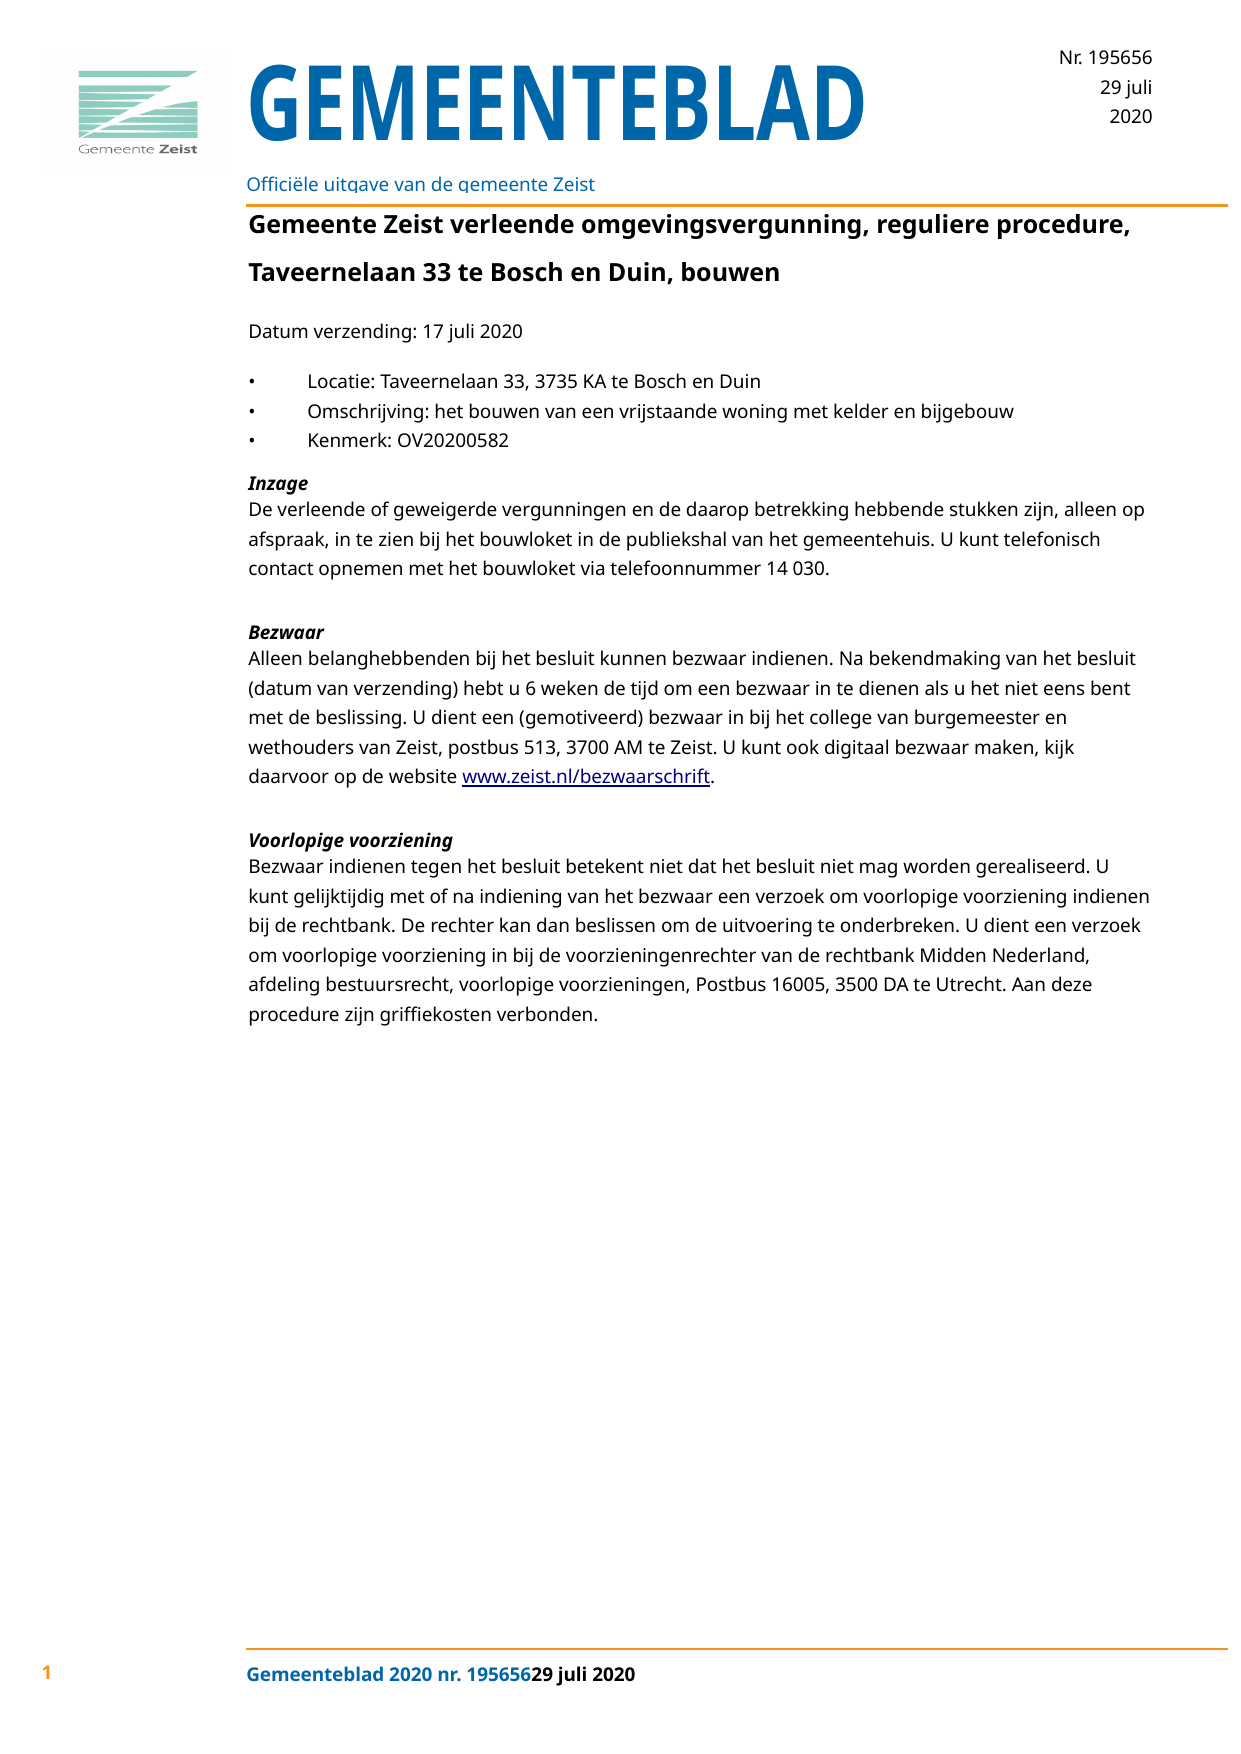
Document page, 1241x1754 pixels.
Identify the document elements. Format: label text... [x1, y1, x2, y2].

list Locatie: Taveernelaan 33, 3735 KA te Bosch en Duin [248, 368, 1152, 394]
text Alleen belanghebbenden bij het besluit kunnen bezwaar indienen. Na bekendmaking van het besluit (datum van verzending) hebt u 6 weken de tijd om een bezwaar in te dienen als u het niet eens bent met de beslissing. U dient een (gemotiveerd) bezwaar in bij het college van burgemeester en wethouders van Zeist, postbus 513, 3700 AM te Zeist. U kunt ook digitaal bezwaar maken, kijk daarvoor op de website www.zeist.nl/bezwaarschrift. [248, 645, 1152, 789]
text Gemeente Zeist verleende omgevingsvergunning, reguliere procedure, Taveernelaan 33 te Bosch en Duin, bouwen [248, 207, 1152, 288]
text De verleende of geweigerde vergunningen en de daarop betrekking hebbende stukken zijn, alleen op afspraak, in te zien bij het bouwloket in de publiekshal van het gemeentehuis. U kunt telefonisch contact opnemen met het bouwloket via telefoonnummer 14 030. [248, 496, 1152, 581]
text Bezwaar indienen tegen het besluit betekent niet dat het besluit niet mag worden gerealiseerd. U kunt gelijktijdig met of na indiening van het bezwaar een verzoek om voorlopige voorziening indienen bij de rechtbank. De rechter kan dan beslissen om de uitvoering te onderbreken. U dient een verzoek om voorlopige voorziening in bij de voorzieningenrechter van de rechtbank Midden Nederland, afdeling bestuursrecht, voorlopige voorzieningen, Postbus 16005, 3500 DA te Utrecht. Aan deze procedure zijn griffiekosten verbonden. [248, 853, 1152, 1027]
text Voorlopige voorziening [248, 827, 1152, 853]
list Omschrijving: het bouwen van een vrijstaande woning met kelder en bijgebouw [248, 398, 1152, 424]
picture [41, 47, 231, 172]
text Datum verzending: 17 juli 2020 [248, 318, 1152, 344]
text Inzage [248, 471, 1152, 496]
list Kenmerk: OV20200582 [248, 427, 1152, 453]
text Bezwaar [248, 619, 1152, 645]
